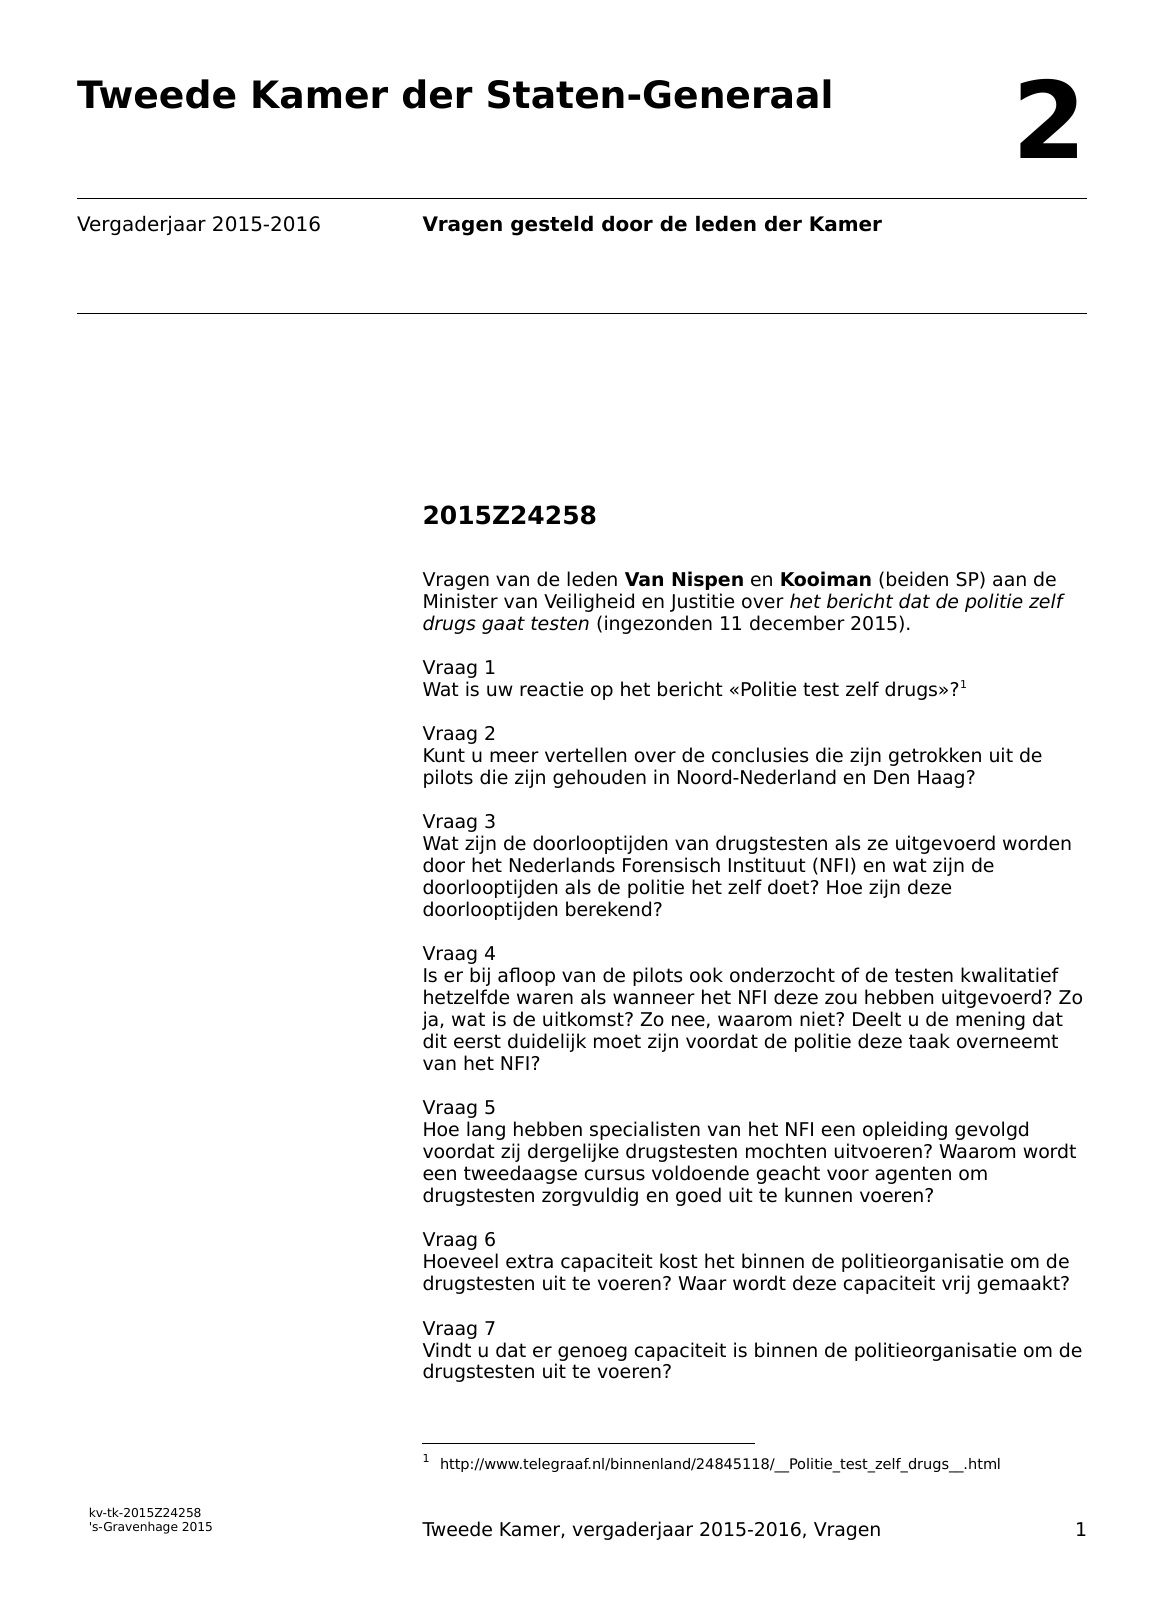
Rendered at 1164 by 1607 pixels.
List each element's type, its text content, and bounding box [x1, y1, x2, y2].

text Vindt u dat er genoeg capaciteit is binnen de politieorganisatie om de drugstesten uit te voeren? [422, 1339, 1087, 1383]
text Wat is uw reactie op het bericht «Politie test zelf drugs»? [422, 679, 1087, 701]
table_cell Vergaderjaar 2015-2016 [77, 199, 422, 313]
text http://www.telegraaf.nl/binnenland/24845118/__Politie_test_zelf_drugs__.html [422, 1452, 1087, 1474]
text 's-Gravenhage 2015 [88, 1520, 323, 1534]
text Vraag 7 [422, 1317, 1087, 1339]
text Vraag 4 [422, 943, 1087, 965]
table_header 2 [886, 59, 1087, 198]
text Kunt u meer vertellen over de conclusies die zijn getrokken uit de pilots die zijn gehouden in Noord-Nederland en Den Haag? [422, 745, 1087, 789]
text Vraag 1 [422, 657, 1087, 679]
text kv-tk-2015Z24258 [88, 1506, 323, 1520]
text Vraag 5 [422, 1097, 1087, 1119]
text Vraag 3 [422, 811, 1087, 833]
table_header Tweede Kamer der Staten-Generaal [77, 59, 886, 198]
text Vragen van de leden Van Nispen en Kooiman (beiden SP) aan de Minister van Veiligheid en Justitie over het bericht dat de politie zelf drugs gaat testen (ingezonden 11 december 2015). [422, 569, 1087, 635]
text 2015Z24258 [422, 501, 1087, 531]
text Vraag 6 [422, 1229, 1087, 1251]
text Vraag 2 [422, 723, 1087, 745]
text Hoeveel extra capaciteit kost het binnen de politieorganisatie om de drugstesten uit te voeren? Waar wordt deze capaciteit vrij gemaakt? [422, 1251, 1087, 1295]
text Hoe lang hebben specialisten van het NFI een opleiding gevolgd voordat zij dergelijke drugstesten mochten uitvoeren? Waarom wordt een tweedaagse cursus voldoende geacht voor agenten om drugstesten zorgvuldig en goed uit te kunnen voeren? [422, 1119, 1087, 1207]
table_cell Vragen gesteld door de leden der Kamer [422, 199, 1087, 313]
text Is er bij afloop van de pilots ook onderzocht of de testen kwalitatief hetzelfde waren als wanneer het NFI deze zou hebben uitgevoerd? Zo ja, wat is de uitkomst? Zo nee, waarom niet? Deelt u de mening dat dit eerst duidelijk moet zijn voordat de politie deze taak overneemt van het NFI? [422, 965, 1087, 1075]
text Wat zijn de doorlooptijden van drugstesten als ze uitgevoerd worden door het Nederlands Forensisch Instituut (NFI) en wat zijn de doorlooptijden als de politie het zelf doet? Hoe zijn deze doorlooptijden berekend? [422, 833, 1087, 921]
